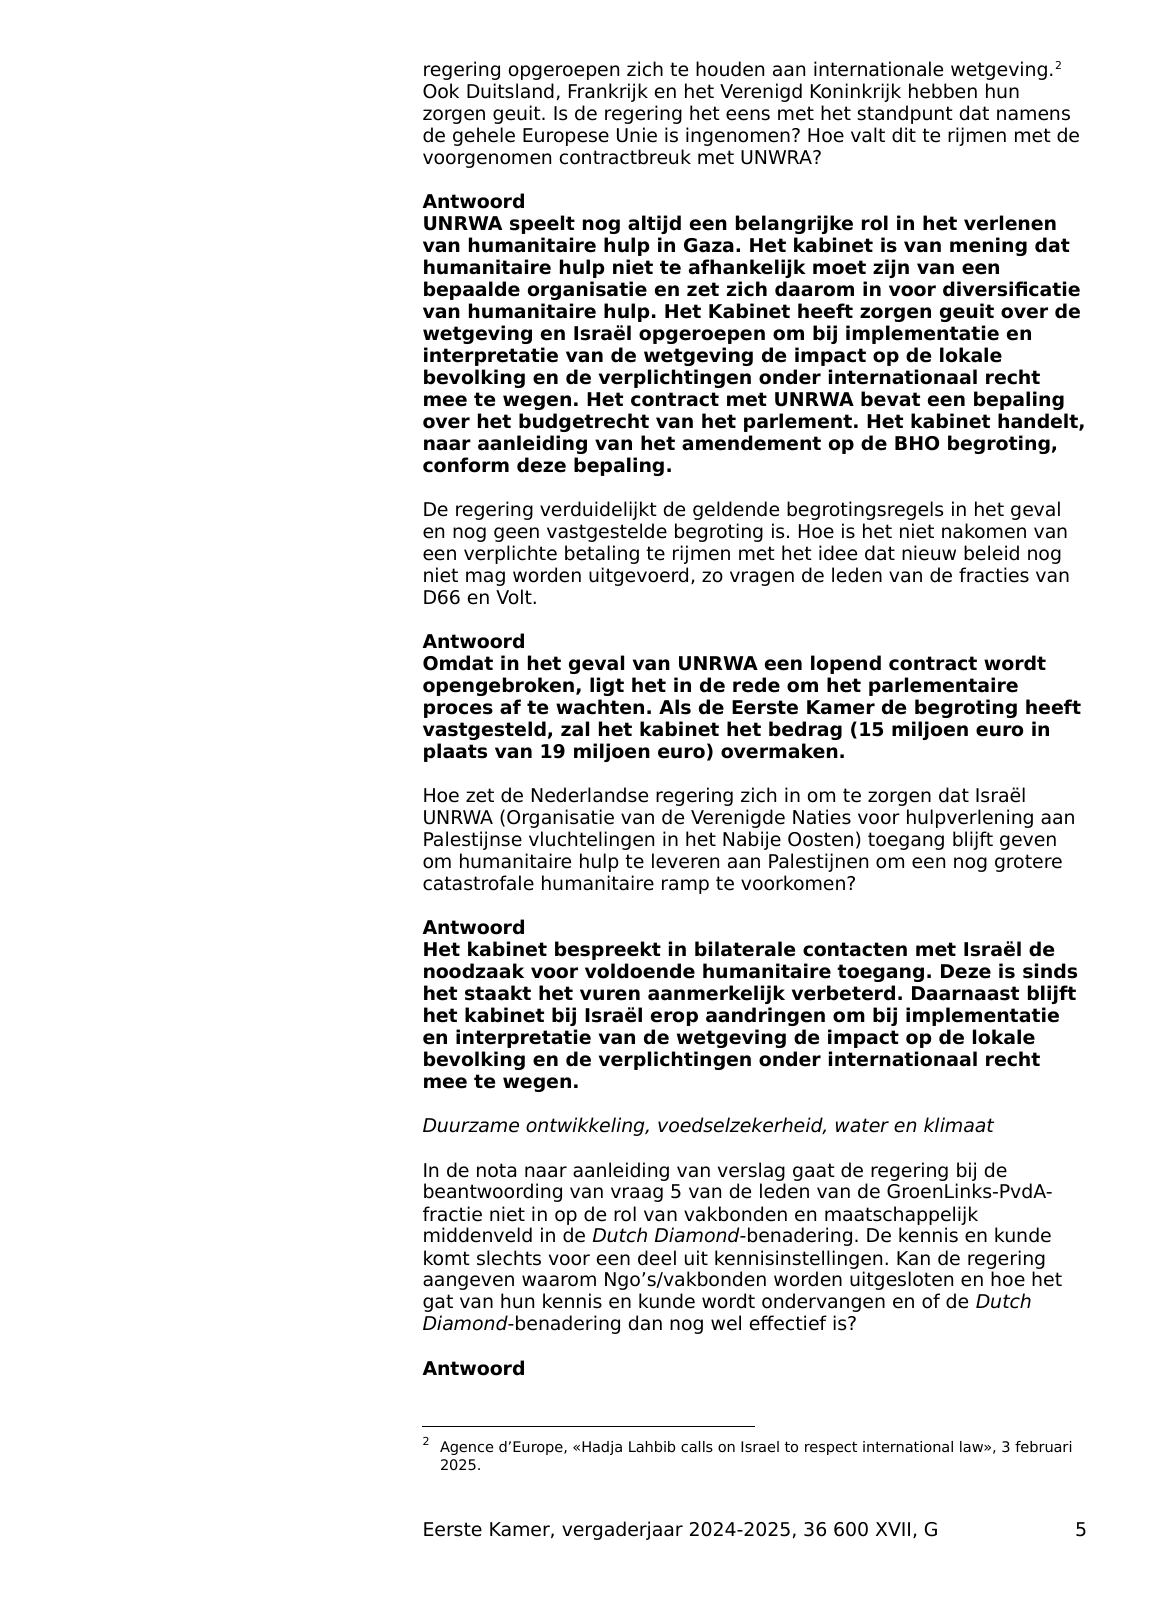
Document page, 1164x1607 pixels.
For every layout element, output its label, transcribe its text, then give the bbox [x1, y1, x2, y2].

text In de nota naar aanleiding van verslag gaat de regering bij de beantwoording van vraag 5 van de leden van de GroenLinks-PvdA-fractie niet in op de rol van vakbonden en maatschappelijk middenveld in de Dutch Diamond-benadering. De kennis en kunde komt slechts voor een deel uit kennisinstellingen. Kan de regering aangeven waarom Ngo’s/vakbonden worden uitgesloten en hoe het gat van hun kennis en kunde wordt ondervangen en of de Dutch Diamond-benadering dan nog wel effectief is? [422, 1159, 1087, 1335]
text Antwoord [422, 917, 1087, 939]
text Het kabinet bespreekt in bilaterale contacten met Israël de noodzaak voor voldoende humanitaire toegang. Deze is sinds het staakt het vuren aanmerkelijk verbeterd. Daarnaast blijft het kabinet bij Israël erop aandringen om bij implementatie en interpretatie van de wetgeving de impact op de lokale bevolking en de verplichtingen onder internationaal recht mee te wegen. [422, 939, 1087, 1093]
text De regering verduidelijkt de geldende begrotingsregels in het geval en nog geen vastgestelde begroting is. Hoe is het niet nakomen van een verplichte betaling te rijmen met het idee dat nieuw beleid nog niet mag worden uitgevoerd, zo vragen de leden van de fracties van D66 en Volt. [422, 499, 1087, 609]
text Agence d’Europe, «Hadja Lahbib calls on Israel to respect international law», 3 februari 2025. [422, 1435, 1087, 1474]
text Omdat in het geval van UNRWA een lopend contract wordt opengebroken, ligt het in de rede om het parlementaire proces af te wachten. Als de Eerste Kamer de begroting heeft vastgesteld, zal het kabinet het bedrag (15 miljoen euro in plaats van 19 miljoen euro) overmaken. [422, 653, 1087, 763]
text Hoe zet de Nederlandse regering zich in om te zorgen dat Israël UNRWA (Organisatie van de Verenigde Naties voor hulpverlening aan Palestijnse vluchtelingen in het Nabije Oosten) toegang blijft geven om humanitaire hulp te leveren aan Palestijnen om een nog grotere catastrofale humanitaire ramp te voorkomen? [422, 785, 1087, 895]
subtitle Duurzame ontwikkeling, voedselzekerheid, water en klimaat [422, 1115, 1087, 1137]
text regering opgeroepen zich te houden aan internationale wetgeving. Ook Duitsland, Frankrijk en het Verenigd Koninkrijk hebben hun zorgen geuit. Is de regering het eens met het standpunt dat namens de gehele Europese Unie is ingenomen? Hoe valt dit te rijmen met de voorgenomen contractbreuk met UNWRA? [422, 59, 1087, 169]
text UNRWA speelt nog altijd een belangrijke rol in het verlenen van humanitaire hulp in Gaza. Het kabinet is van mening dat humanitaire hulp niet te afhankelijk moet zijn van een bepaalde organisatie en zet zich daarom in voor diversificatie van humanitaire hulp. Het Kabinet heeft zorgen geuit over de wetgeving en Israël opgeroepen om bij implementatie en interpretatie van de wetgeving de impact op de lokale bevolking en de verplichtingen onder internationaal recht mee te wegen. Het contract met UNRWA bevat een bepaling over het budgetrecht van het parlement. Het kabinet handelt, naar aanleiding van het amendement op de BHO begroting, conform deze bepaling. [422, 213, 1087, 477]
text Antwoord [422, 631, 1087, 653]
text Antwoord [422, 191, 1087, 213]
text Antwoord [422, 1357, 1087, 1379]
